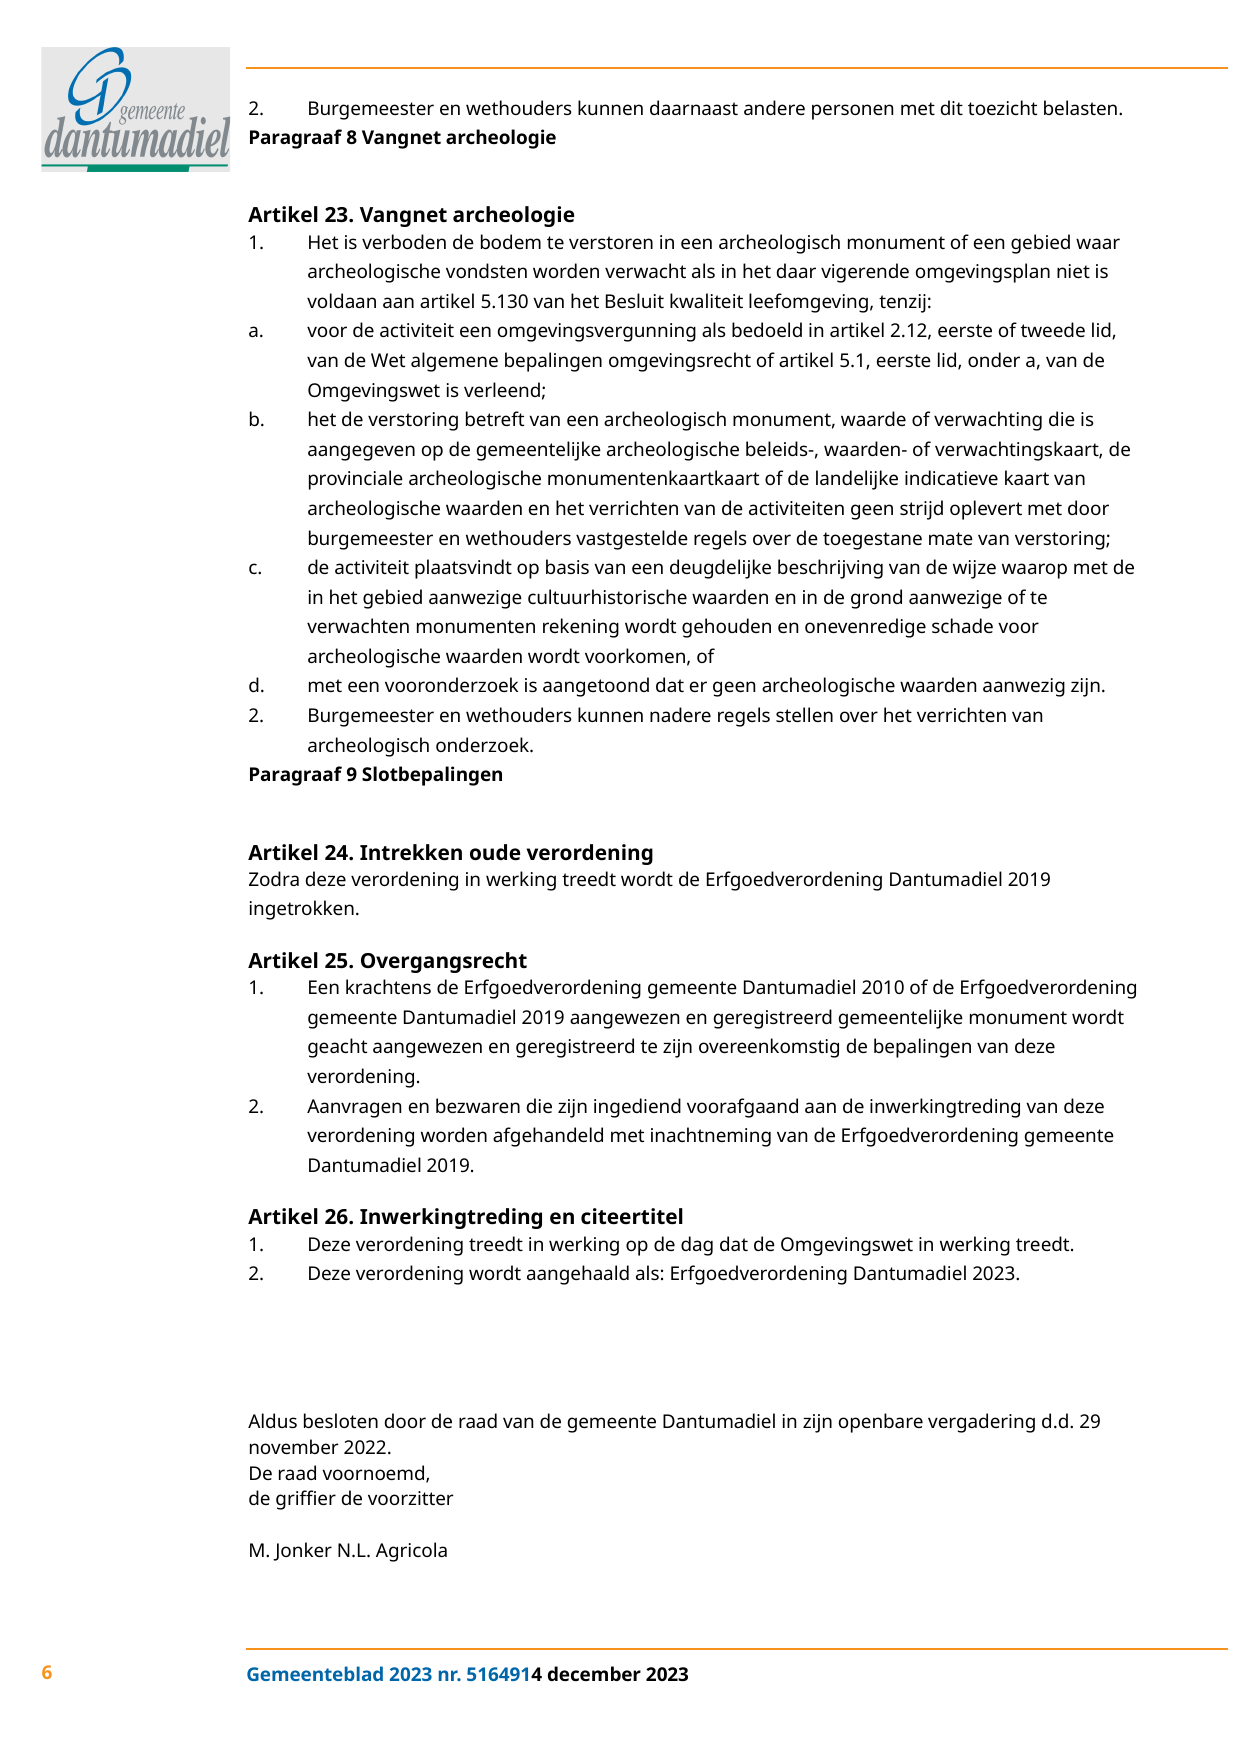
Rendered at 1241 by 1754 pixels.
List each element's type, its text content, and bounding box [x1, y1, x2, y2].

picture [41, 47, 231, 172]
list voor de activiteit een omgevingsvergunning als bedoeld in artikel 2.12, eerste of tweede lid, van de Wet algemene bepalingen omgevingsrecht of artikel 5.1, eerste lid, onder a, van de Omgevingswet is verleend; [248, 318, 1152, 403]
list Een krachtens de Erfgoedverordening gemeente Dantumadiel 2010 of de Erfgoedverordening gemeente Dantumadiel 2019 aangewezen en geregistreerd gemeentelijke monument wordt geacht aangewezen en geregistreerd te zijn overeenkomstig de bepalingen van deze verordening. [248, 974, 1152, 1089]
list met een vooronderzoek is aangetoond dat er geen archeologische waarden aanwezig zijn. [248, 673, 1152, 698]
text Artikel 26. Inwerkingtreding en citeertitel [248, 1202, 1152, 1231]
text Artikel 25. Overgangsrecht [248, 946, 1152, 974]
list Aanvragen en bezwaren die zijn ingediend voorafgaand aan de inwerkingtreding van deze verordening worden afgehandeld met inachtneming van de Erfgoedverordening gemeente Dantumadiel 2019. [248, 1093, 1152, 1178]
list het de verstoring betreft van een archeologisch monument, waarde of verwachting die is aangegeven op de gemeentelijke archeologische beleids-, waarden- of verwachtingskaart, de provinciale archeologische monumentenkaartkaart of de landelijke indicatieve kaart van archeologische waarden en het verrichten van de activiteiten geen strijd oplevert met door burgemeester en wethouders vastgestelde regels over de toegestane mate van verstoring; [248, 406, 1152, 551]
text de griffier de voorzitter [248, 1486, 1152, 1511]
text Artikel 23. Vangnet archeologie [248, 201, 1152, 229]
text De raad voornoemd, [248, 1460, 1152, 1486]
list Het is verboden de bodem te verstoren in een archeologisch monument of een gebied waar archeologische vondsten worden verwacht als in het daar vigerende omgevingsplan niet is voldaan aan artikel 5.130 van het Besluit kwaliteit leefomgeving, tenzij: [248, 229, 1152, 314]
list Deze verordening treedt in werking op de dag dat de Omgevingswet in werking treedt. [248, 1231, 1152, 1257]
text Paragraaf 9 Slotbepalingen [248, 761, 1152, 787]
list Deze verordening wordt aangehaald als: Erfgoedverordening Dantumadiel 2023. [248, 1260, 1152, 1286]
list Burgemeester en wethouders kunnen daarnaast andere personen met dit toezicht belasten. [248, 95, 1152, 121]
text Paragraaf 8 Vangnet archeologie [248, 124, 1152, 150]
text Artikel 24. Intrekken oude verordening [248, 838, 1152, 866]
list Burgemeester en wethouders kunnen nadere regels stellen over het verrichten van archeologisch onderzoek. [248, 702, 1152, 758]
text Aldus besloten door de raad van de gemeente Dantumadiel in zijn openbare vergadering d.d. 29 november 2022. [248, 1408, 1152, 1460]
text M. Jonker N.L. Agricola [248, 1537, 1152, 1563]
list de activiteit plaatsvindt op basis van een deugdelijke beschrijving van de wijze waarop met de in het gebied aanwezige cultuurhistorische waarden en in de grond aanwezige of te verwachten monumenten rekening wordt gehouden en onevenredige schade voor archeologische waarden wordt voorkomen, of [248, 554, 1152, 669]
text Zodra deze verordening in werking treedt wordt de Erfgoedverordening Dantumadiel 2019 ingetrokken. [248, 866, 1152, 921]
